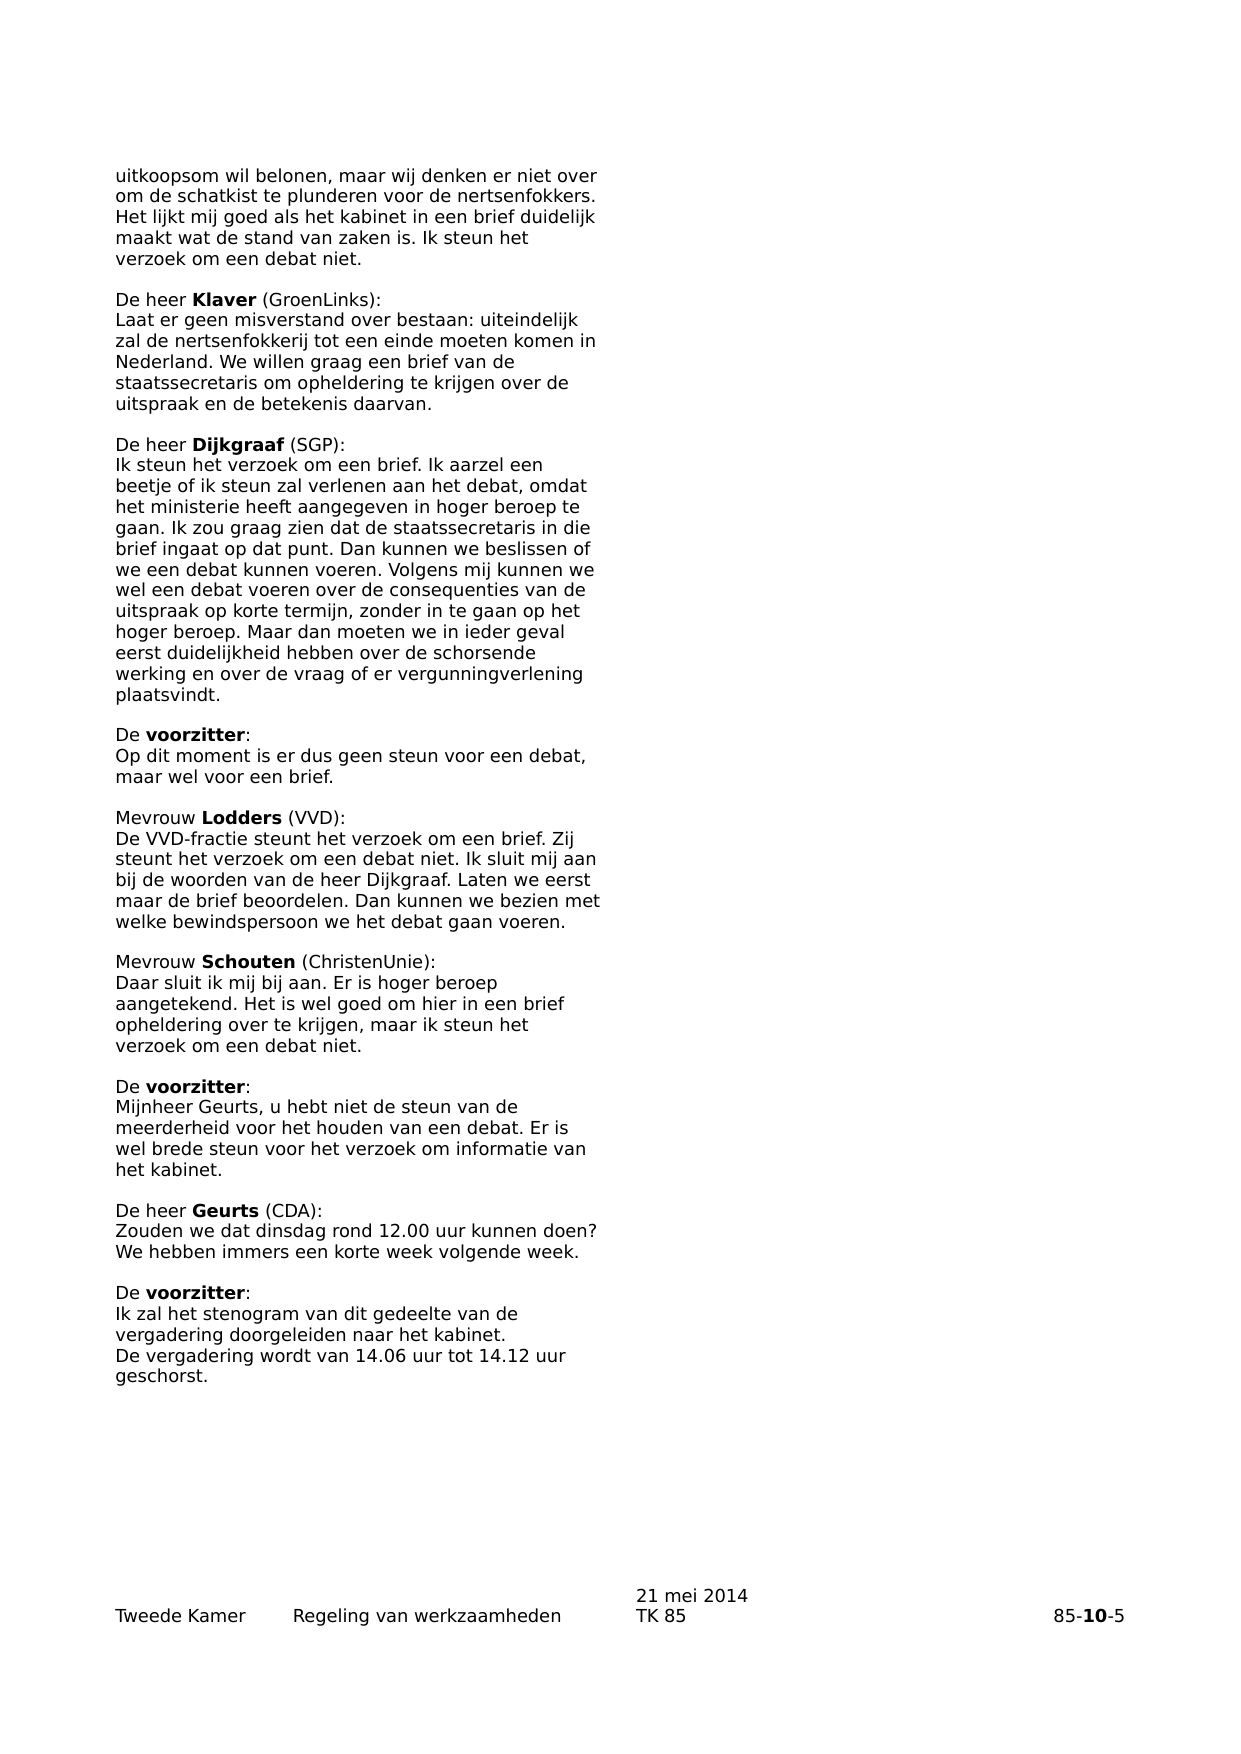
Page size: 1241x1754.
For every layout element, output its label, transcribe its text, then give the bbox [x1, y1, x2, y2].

text De heer Geurts (CDA): [115, 1201, 605, 1221]
text Zouden we dat dinsdag rond 12.00 uur kunnen doen? We hebben immers een korte week volgende week. [115, 1221, 605, 1263]
text De voorzitter: [115, 1076, 605, 1097]
text Mijnheer Geurts, u hebt niet de steun van de meerderheid voor het houden van een debat. Er is wel brede steun voor het verzoek om informatie van het kabinet. [115, 1097, 605, 1181]
text Mevrouw Schouten (ChristenUnie): [115, 952, 605, 973]
text Ik zal het stenogram van dit gedeelte van de vergadering doorgeleiden naar het kabinet. [115, 1304, 605, 1345]
text Ik steun het verzoek om een brief. Ik aarzel een beetje of ik steun zal verlenen aan het debat, omdat het ministerie heeft aangegeven in hoger beroep te gaan. Ik zou graag zien dat de staatssecretaris in die brief ingaat op dat punt. Dan kunnen we beslissen of we een debat kunnen voeren. Volgens mij kunnen we wel een debat voeren over de consequenties van de uitspraak op korte termijn, zonder in te gaan op het hoger beroep. Maar dan moeten we in ieder geval eerst duidelijkheid hebben over de schorsende werking en over de vraag of er vergunningverlening plaatsvindt. [115, 455, 605, 705]
text Laat er geen misverstand over bestaan: uiteindelijk zal de nertsenfokkerij tot een einde moeten komen in Nederland. We willen graag een brief van de staatssecretaris om opheldering te krijgen over de uitspraak en de betekenis daarvan. [115, 310, 605, 414]
text Op dit moment is er dus geen steun voor een debat, maar wel voor een brief. [115, 746, 605, 787]
text De heer Klaver (GroenLinks): [115, 289, 605, 310]
text De VVD-fractie steunt het verzoek om een brief. Zij steunt het verzoek om een debat niet. Ik sluit mij aan bij de woorden van de heer Dijkgraaf. Laten we eerst maar de brief beoordelen. Dan kunnen we bezien met welke bewindspersoon we het debat gaan voeren. [115, 828, 605, 932]
text De voorzitter: [115, 725, 605, 746]
text De heer Dijkgraaf (SGP): [115, 434, 605, 455]
text De voorzitter: [115, 1283, 605, 1304]
text De vergadering wordt van 14.06 uur tot 14.12 uur geschorst. [115, 1345, 605, 1387]
text Daar sluit ik mij bij aan. Er is hoger beroep aangetekend. Het is wel goed om hier in een brief opheldering over te krijgen, maar ik steun het verzoek om een debat niet. [115, 973, 605, 1056]
text uitkoopsom wil belonen, maar wij denken er niet over om de schatkist te plunderen voor de nertsenfokkers. Het lijkt mij goed als het kabinet in een brief duidelijk maakt wat de stand van zaken is. Ik steun het verzoek om een debat niet. [115, 165, 605, 269]
text Mevrouw Lodders (VVD): [115, 807, 605, 828]
